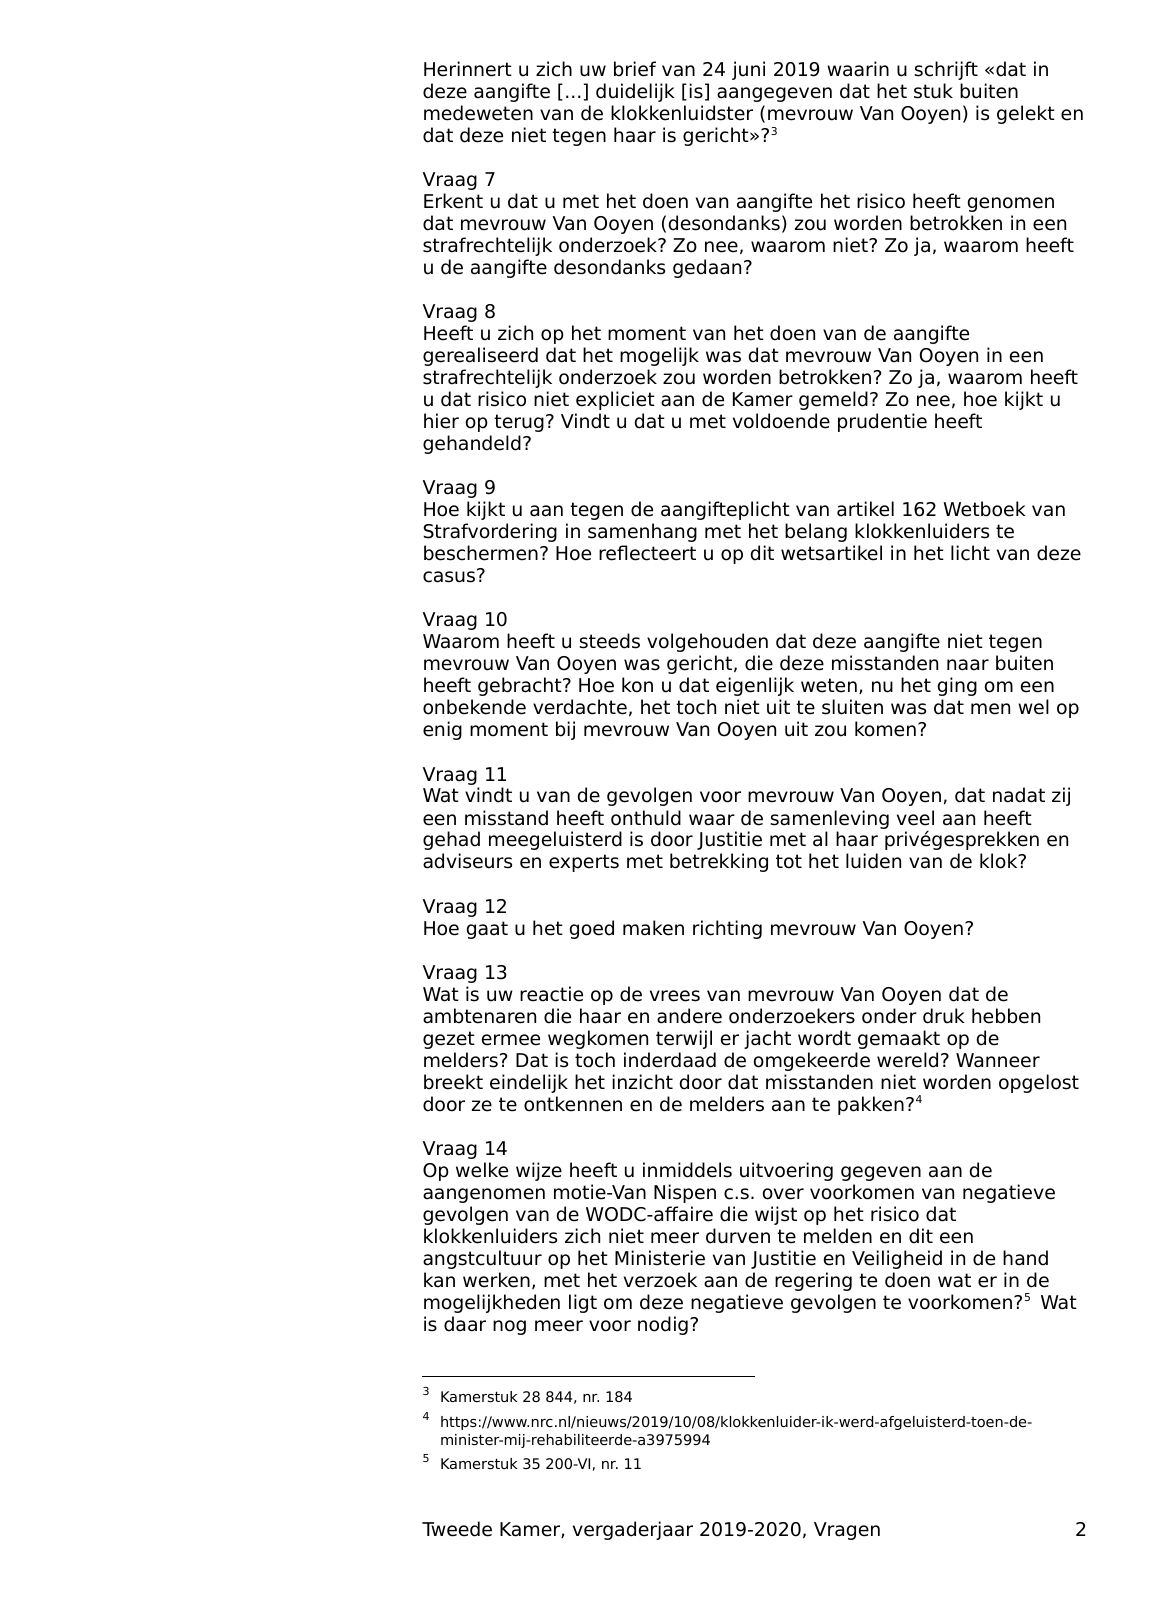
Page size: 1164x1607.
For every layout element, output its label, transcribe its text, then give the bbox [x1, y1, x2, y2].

text Erkent u dat u met het doen van aangifte het risico heeft genomen dat mevrouw Van Ooyen (desondanks) zou worden betrokken in een strafrechtelijk onderzoek? Zo nee, waarom niet? Zo ja, waarom heeft u de aangifte desondanks gedaan? [422, 191, 1087, 279]
text Vraag 11 [422, 763, 1087, 785]
text Vraag 7 [422, 169, 1087, 191]
text Vraag 8 [422, 301, 1087, 323]
text Op welke wijze heeft u inmiddels uitvoering gegeven aan de aangenomen motie-Van Nispen c.s. over voorkomen van negatieve gevolgen van de WODC-affaire die wijst op het risico dat klokkenluiders zich niet meer durven te melden en dit een angstcultuur op het Ministerie van Justitie en Veiligheid in de hand kan werken, met het verzoek aan de regering te doen wat er in de mogelijkheden ligt om deze negatieve gevolgen te voorkomen? Wat is daar nog meer voor nodig? [422, 1160, 1087, 1336]
text Waarom heeft u steeds volgehouden dat deze aangifte niet tegen mevrouw Van Ooyen was gericht, die deze misstanden naar buiten heeft gebracht? Hoe kon u dat eigenlijk weten, nu het ging om een onbekende verdachte, het toch niet uit te sluiten was dat men wel op enig moment bij mevrouw Van Ooyen uit zou komen? [422, 631, 1087, 741]
text Kamerstuk 35 200-VI, nr. 11 [422, 1452, 1087, 1474]
text Vraag 12 [422, 896, 1087, 917]
text Vraag 10 [422, 609, 1087, 631]
text Kamerstuk 28 844, nr. 184 [422, 1385, 1087, 1407]
text Hoe gaat u het goed maken richting mevrouw Van Ooyen? [422, 917, 1087, 939]
text Hoe kijkt u aan tegen de aangifteplicht van artikel 162 Wetboek van Strafvordering in samenhang met het belang klokkenluiders te beschermen? Hoe reflecteert u op dit wetsartikel in het licht van deze casus? [422, 499, 1087, 587]
text Herinnert u zich uw brief van 24 juni 2019 waarin u schrijft «dat in deze aangifte [...] duidelijk [is] aangegeven dat het stuk buiten medeweten van de klokkenluidster (mevrouw Van Ooyen) is gelekt en dat deze niet tegen haar is gericht»? [422, 59, 1087, 147]
text Heeft u zich op het moment van het doen van de aangifte gerealiseerd dat het mogelijk was dat mevrouw Van Ooyen in een strafrechtelijk onderzoek zou worden betrokken? Zo ja, waarom heeft u dat risico niet expliciet aan de Kamer gemeld? Zo nee, hoe kijkt u hier op terug? Vindt u dat u met voldoende prudentie heeft gehandeld? [422, 323, 1087, 455]
text Wat vindt u van de gevolgen voor mevrouw Van Ooyen, dat nadat zij een misstand heeft onthuld waar de samenleving veel aan heeft gehad meegeluisterd is door Justitie met al haar privégesprekken en adviseurs en experts met betrekking tot het luiden van de klok? [422, 785, 1087, 873]
text Vraag 14 [422, 1138, 1087, 1160]
text https://www.nrc.nl/nieuws/2019/10/08/klokkenluider-ik-werd-afgeluisterd-toen-de-minister-mij-rehabiliteerde-a3975994 [422, 1410, 1087, 1449]
text Wat is uw reactie op de vrees van mevrouw Van Ooyen dat de ambtenaren die haar en andere onderzoekers onder druk hebben gezet ermee wegkomen terwijl er jacht wordt gemaakt op de melders? Dat is toch inderdaad de omgekeerde wereld? Wanneer breekt eindelijk het inzicht door dat misstanden niet worden opgelost door ze te ontkennen en de melders aan te pakken? [422, 984, 1087, 1116]
text Vraag 9 [422, 477, 1087, 499]
text Vraag 13 [422, 962, 1087, 984]
